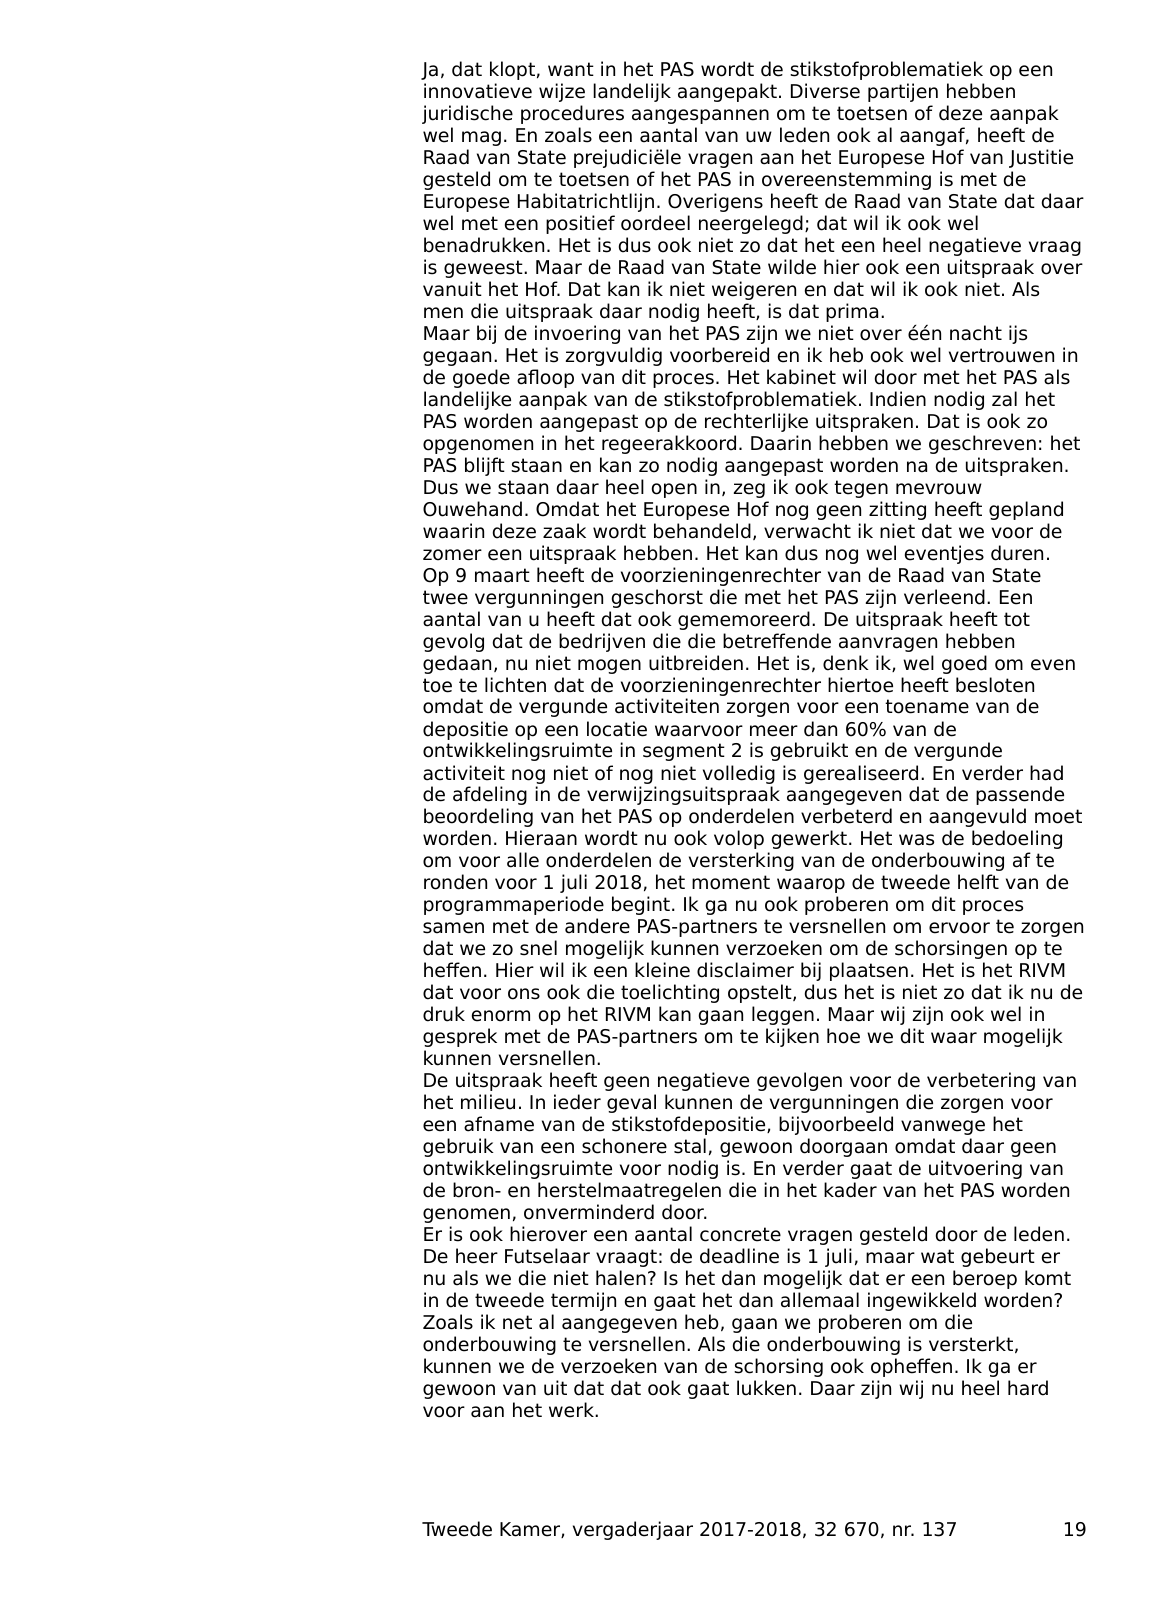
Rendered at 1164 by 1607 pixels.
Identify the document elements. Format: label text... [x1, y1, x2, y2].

text Er is ook hierover een aantal concrete vragen gesteld door de leden. De heer Futselaar vraagt: de deadline is 1 juli, maar wat gebeurt er nu als we die niet halen? Is het dan mogelijk dat er een beroep komt in de tweede termijn en gaat het dan allemaal ingewikkeld worden? Zoals ik net al aangegeven heb, gaan we proberen om die onderbouwing te versnellen. Als die onderbouwing is versterkt, kunnen we de verzoeken van de schorsing ook opheffen. Ik ga er gewoon van uit dat dat ook gaat lukken. Daar zijn wij nu heel hard voor aan het werk. [422, 1224, 1087, 1422]
text Op 9 maart heeft de voorzieningenrechter van de Raad van State twee vergunningen geschorst die met het PAS zijn verleend. Een aantal van u heeft dat ook gememoreerd. De uitspraak heeft tot gevolg dat de bedrijven die die betreffende aanvragen hebben gedaan, nu niet mogen uitbreiden. Het is, denk ik, wel goed om even toe te lichten dat de voorzieningenrechter hiertoe heeft besloten omdat de vergunde activiteiten zorgen voor een toename van de depositie op een locatie waarvoor meer dan 60% van de ontwikkelingsruimte in segment 2 is gebruikt en de vergunde activiteit nog niet of nog niet volledig is gerealiseerd. En verder had de afdeling in de verwijzingsuitspraak aangegeven dat de passende beoordeling van het PAS op onderdelen verbeterd en aangevuld moet worden. Hieraan wordt nu ook volop gewerkt. Het was de bedoeling om voor alle onderdelen de versterking van de onderbouwing af te ronden voor 1 juli 2018, het moment waarop de tweede helft van de programmaperiode begint. Ik ga nu ook proberen om dit proces samen met de andere PAS-partners te versnellen om ervoor te zorgen dat we zo snel mogelijk kunnen verzoeken om de schorsingen op te heffen. Hier wil ik een kleine disclaimer bij plaatsen. Het is het RIVM dat voor ons ook die toelichting opstelt, dus het is niet zo dat ik nu de druk enorm op het RIVM kan gaan leggen. Maar wij zijn ook wel in gesprek met de PAS-partners om te kijken hoe we dit waar mogelijk kunnen versnellen. [422, 564, 1087, 1070]
text De uitspraak heeft geen negatieve gevolgen voor de verbetering van het milieu. In ieder geval kunnen de vergunningen die zorgen voor een afname van de stikstofdepositie, bijvoorbeeld vanwege het gebruik van een schonere stal, gewoon doorgaan omdat daar geen ontwikkelingsruimte voor nodig is. En verder gaat de uitvoering van de bron- en herstelmaatregelen die in het kader van het PAS worden genomen, onverminderd door. [422, 1070, 1087, 1224]
text Maar bij de invoering van het PAS zijn we niet over één nacht ijs gegaan. Het is zorgvuldig voorbereid en ik heb ook wel vertrouwen in de goede afloop van dit proces. Het kabinet wil door met het PAS als landelijke aanpak van de stikstofproblematiek. Indien nodig zal het PAS worden aangepast op de rechterlijke uitspraken. Dat is ook zo opgenomen in het regeerakkoord. Daarin hebben we geschreven: het PAS blijft staan en kan zo nodig aangepast worden na de uitspraken. Dus we staan daar heel open in, zeg ik ook tegen mevrouw Ouwehand. Omdat het Europese Hof nog geen zitting heeft gepland waarin deze zaak wordt behandeld, verwacht ik niet dat we voor de zomer een uitspraak hebben. Het kan dus nog wel eventjes duren. [422, 323, 1087, 564]
text Ja, dat klopt, want in het PAS wordt de stikstofproblematiek op een innovatieve wijze landelijk aangepakt. Diverse partijen hebben juridische procedures aangespannen om te toetsen of deze aanpak wel mag. En zoals een aantal van uw leden ook al aangaf, heeft de Raad van State prejudiciële vragen aan het Europese Hof van Justitie gesteld om te toetsen of het PAS in overeenstemming is met de Europese Habitatrichtlijn. Overigens heeft de Raad van State dat daar wel met een positief oordeel neergelegd; dat wil ik ook wel benadrukken. Het is dus ook niet zo dat het een heel negatieve vraag is geweest. Maar de Raad van State wilde hier ook een uitspraak over vanuit het Hof. Dat kan ik niet weigeren en dat wil ik ook niet. Als men die uitspraak daar nodig heeft, is dat prima. [422, 59, 1087, 323]
